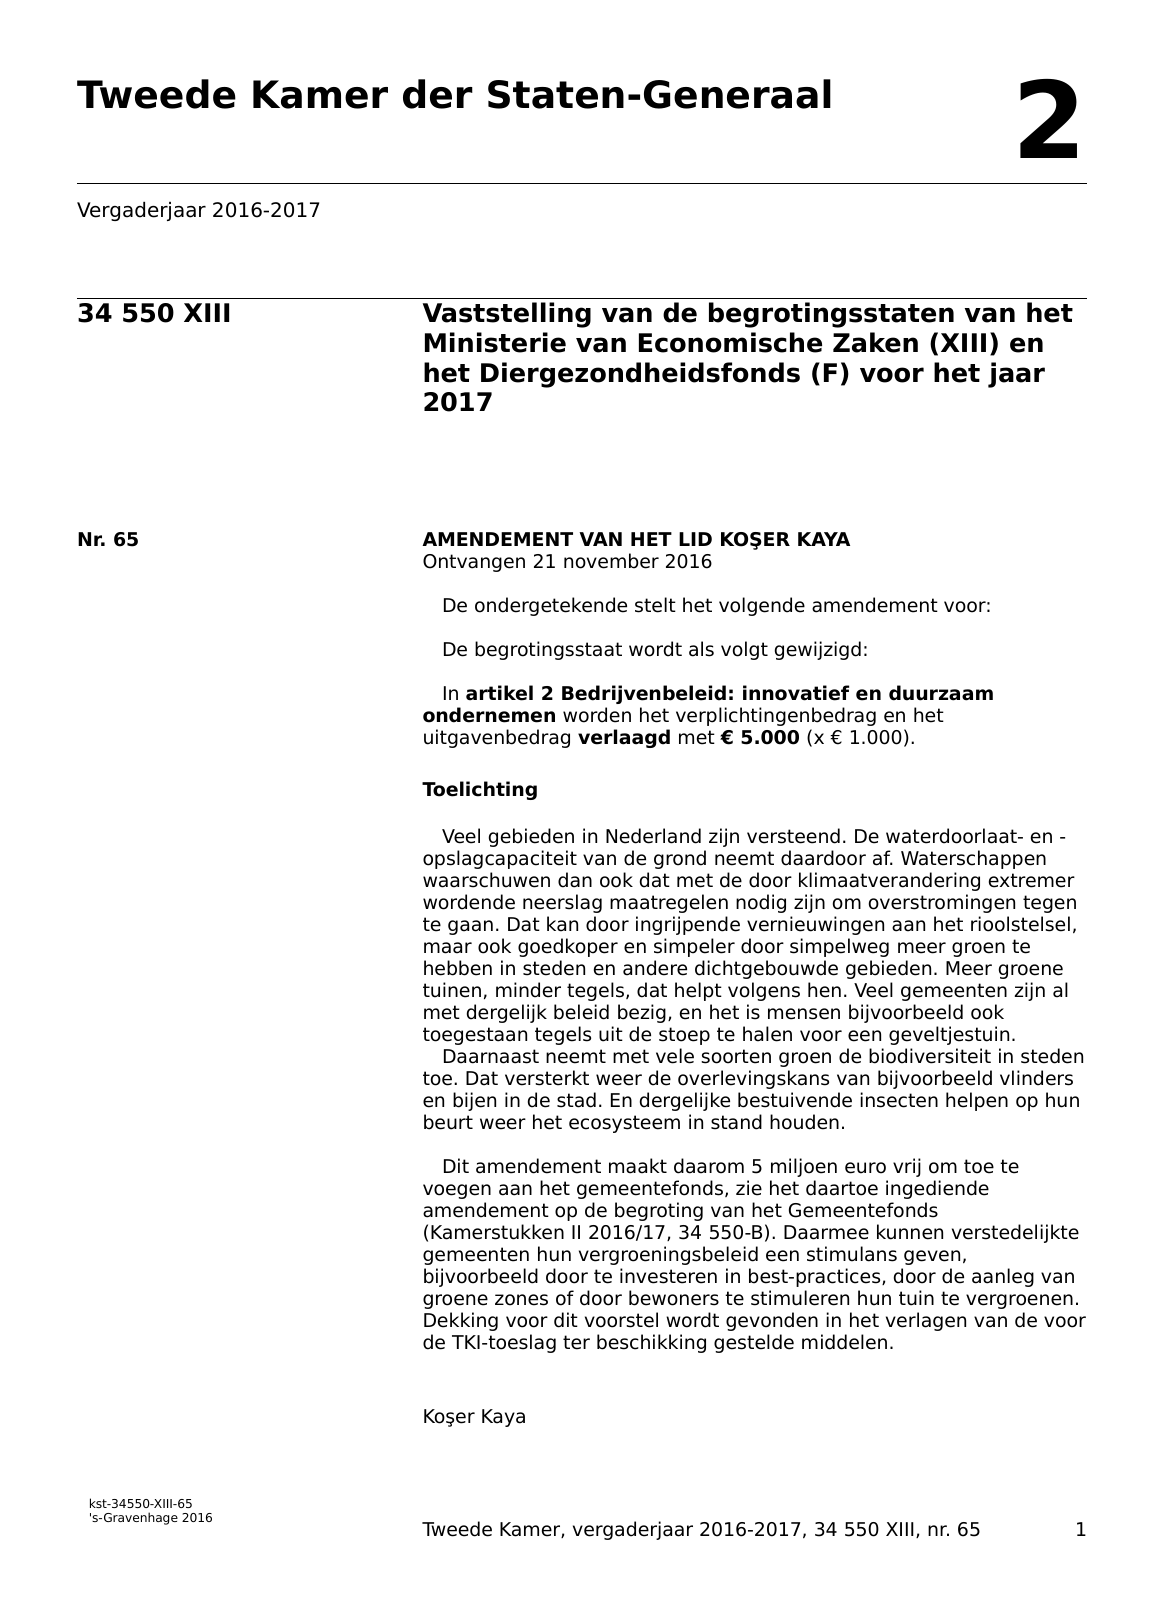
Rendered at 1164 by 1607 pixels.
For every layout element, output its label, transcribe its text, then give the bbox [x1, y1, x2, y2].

text Veel gebieden in Nederland zijn versteend. De waterdoorlaat- en -opslagcapaciteit van de grond neemt daardoor af. Waterschappen waarschuwen dan ook dat met de door klimaatverandering extremer wordende neerslag maatregelen nodig zijn om overstromingen tegen te gaan. Dat kan door ingrijpende vernieuwingen aan het rioolstelsel, maar ook goedkoper en simpeler door simpelweg meer groen te hebben in steden en andere dichtgebouwde gebieden. Meer groene tuinen, minder tegels, dat helpt volgens hen. Veel gemeenten zijn al met dergelijk beleid bezig, en het is mensen bijvoorbeeld ook toegestaan tegels uit de stoep te halen voor een geveltjestuin. [422, 826, 1087, 1046]
text 's-Gravenhage 2016 [88, 1511, 323, 1525]
subtitle Toelichting [422, 779, 1087, 801]
text De ondergetekende stelt het volgende amendement voor: [422, 595, 1087, 617]
table_cell Vergaderjaar 2016-2017 [77, 184, 1087, 298]
table_header 2 [886, 59, 1087, 183]
text kst-34550-XIII-65 [88, 1497, 323, 1511]
text Koşer Kaya [422, 1384, 1087, 1428]
text In artikel 2 Bedrijvenbeleid: innovatief en duurzaam ondernemen worden het verplichtingenbedrag en het uitgavenbedrag verlaagd met € 5.000 (x € 1.000). [422, 683, 1087, 749]
text De begrotingsstaat wordt als volgt gewijzigd: [422, 639, 1087, 661]
text Daarnaast neemt met vele soorten groen de biodiversiteit in steden toe. Dat versterkt weer de overlevingskans van bijvoorbeeld vlinders en bijen in de stad. En dergelijke bestuivende insecten helpen op hun beurt weer het ecosysteem in stand houden. [422, 1046, 1087, 1134]
subtitle Nr. 65 AMENDEMENT VAN HET LID KOŞER KAYA [77, 529, 1087, 551]
text Ontvangen 21 november 2016 [422, 551, 1087, 573]
subtitle 34 550 XIII Vaststelling van de begrotingsstaten van het Ministerie van Economische Zaken (XIII) en het Diergezondheidsfonds (F) voor het jaar 2017 [77, 299, 1087, 418]
table_header Tweede Kamer der Staten-Generaal [77, 59, 886, 183]
text Dit amendement maakt daarom 5 miljoen euro vrij om toe te voegen aan het gemeentefonds, zie het daartoe ingediende amendement op de begroting van het Gemeentefonds (Kamerstukken II 2016/17, 34 550-B). Daarmee kunnen verstedelijkte gemeenten hun vergroeningsbeleid een stimulans geven, bijvoorbeeld door te investeren in best-practices, door de aanleg van groene zones of door bewoners te stimuleren hun tuin te vergroenen. Dekking voor dit voorstel wordt gevonden in het verlagen van de voor de TKI-toeslag ter beschikking gestelde middelen. [422, 1156, 1087, 1354]
